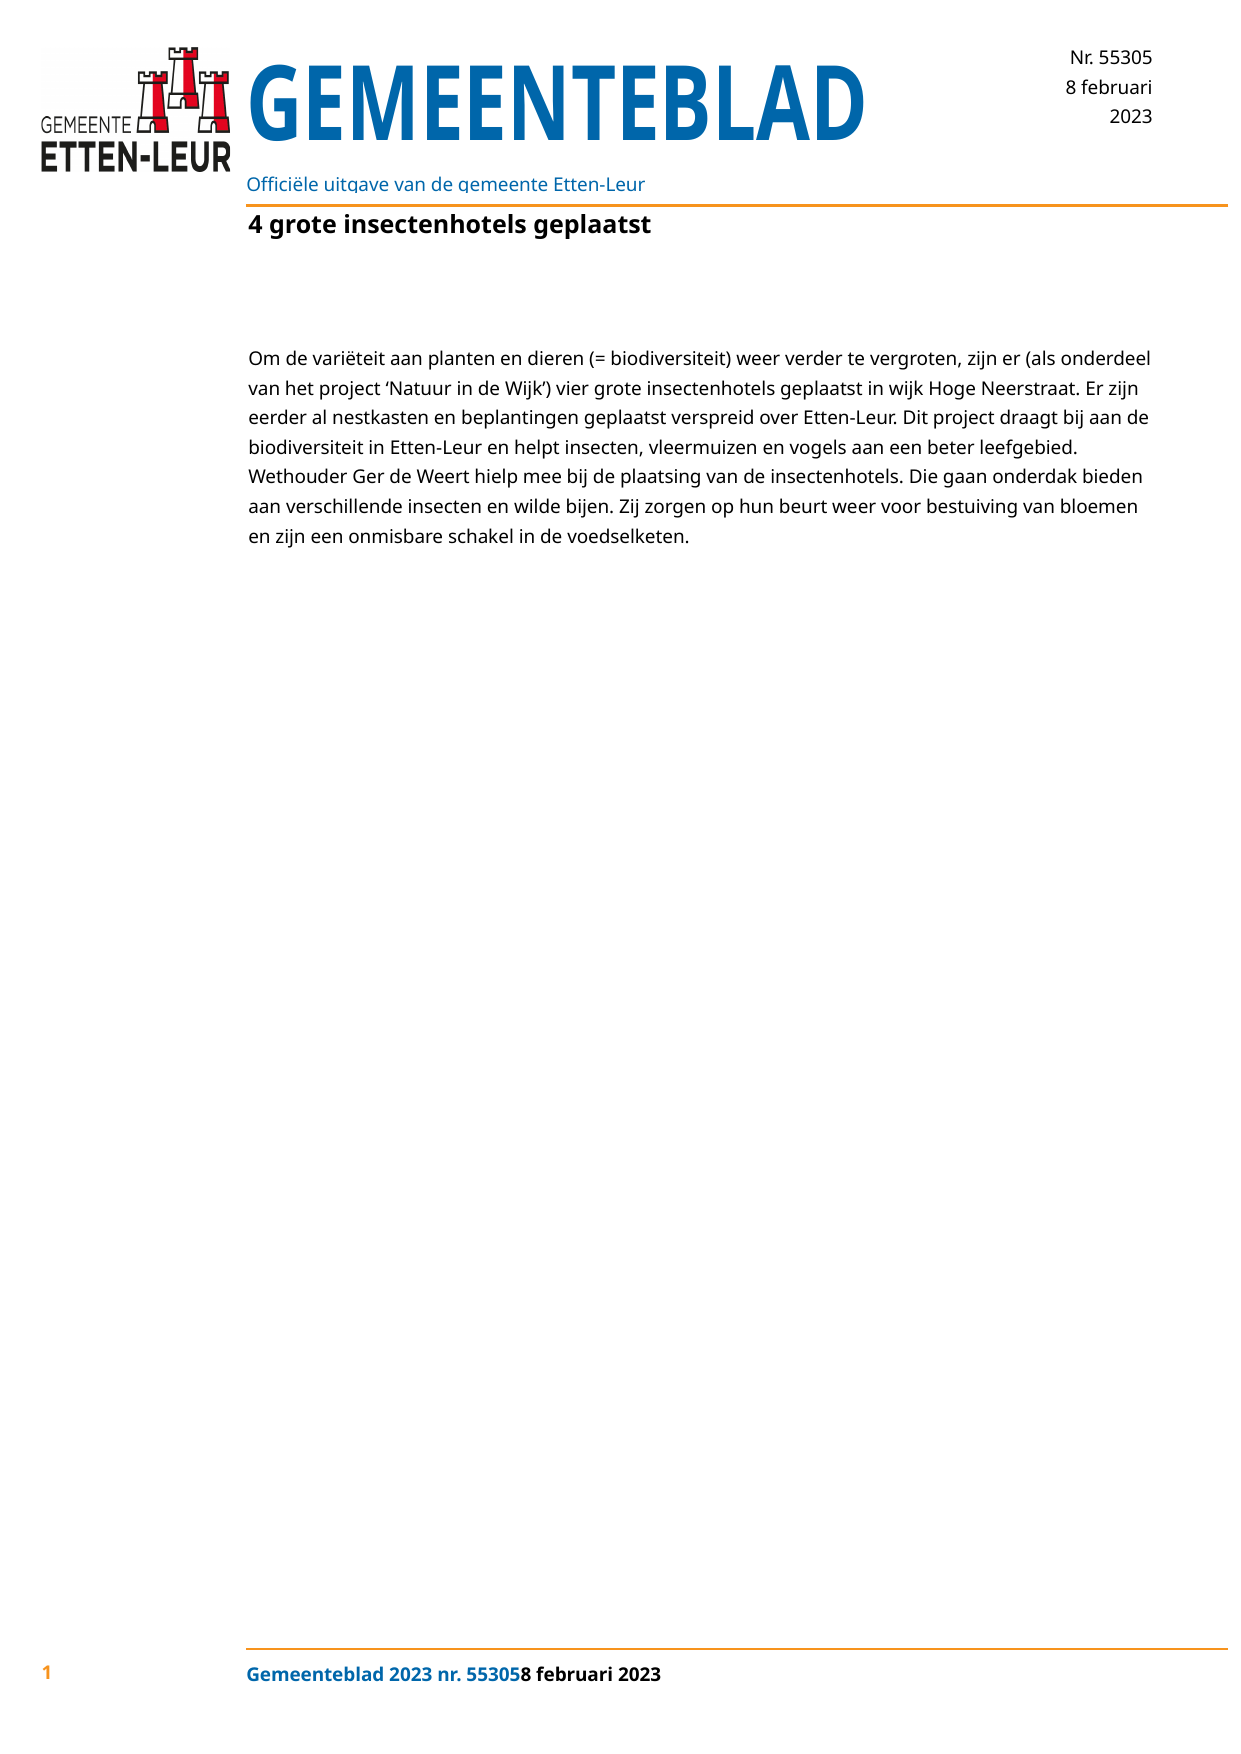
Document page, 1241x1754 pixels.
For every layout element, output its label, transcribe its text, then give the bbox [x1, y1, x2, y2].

picture [41, 47, 231, 172]
text 4 grote insectenhotels geplaatst [248, 207, 1152, 241]
text Om de variëteit aan planten en dieren (= biodiversiteit) weer verder te vergroten, zijn er (als onderdeel van het project ‘Natuur in de Wijk’) vier grote insectenhotels geplaatst in wijk Hoge Neerstraat. Er zijn eerder al nestkasten en beplantingen geplaatst verspreid over Etten-Leur. Dit project draagt bij aan de biodiversiteit in Etten-Leur en helpt insecten, vleermuizen en vogels aan een beter leefgebied. Wethouder Ger de Weert hielp mee bij de plaatsing van de insectenhotels. Die gaan onderdak bieden aan verschillende insecten en wilde bijen. Zij zorgen op hun beurt weer voor bestuiving van bloemen en zijn een onmisbare schakel in de voedselketen. [248, 345, 1152, 548]
